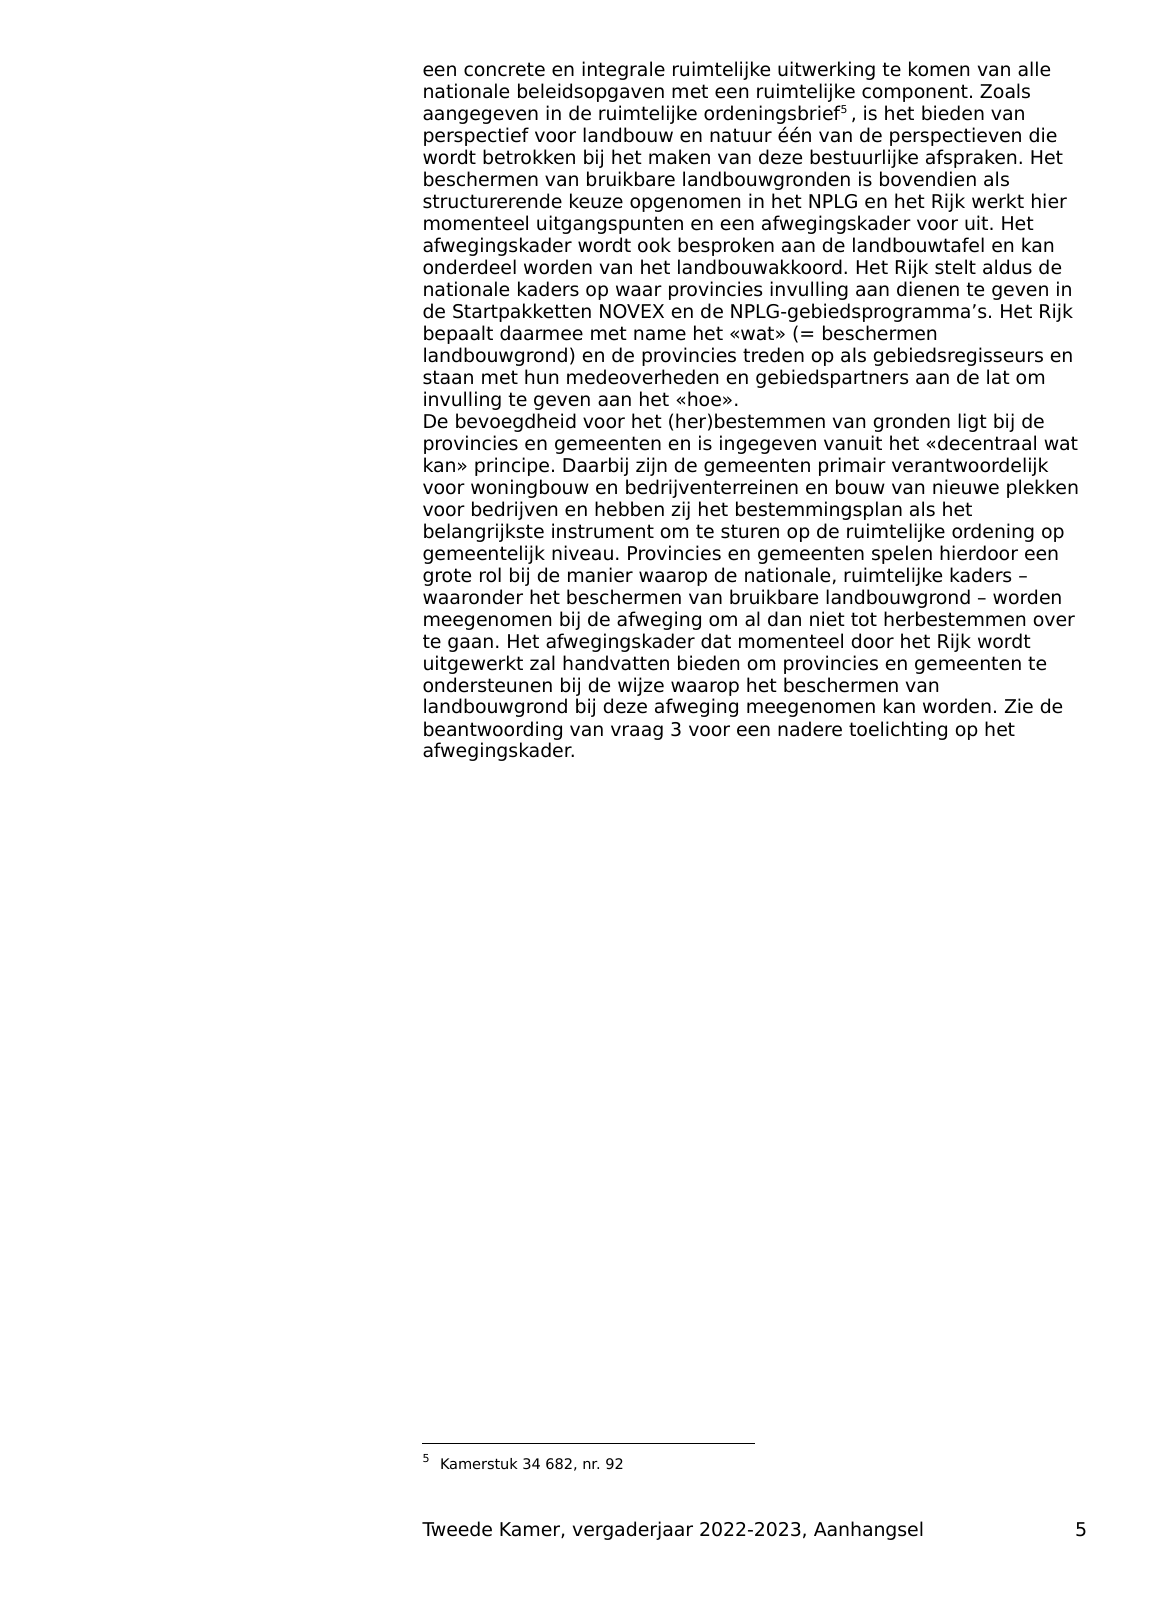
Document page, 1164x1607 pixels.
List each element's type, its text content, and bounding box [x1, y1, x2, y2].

text De bevoegdheid voor het (her)bestemmen van gronden ligt bij de provincies en gemeenten en is ingegeven vanuit het «decentraal wat kan» principe. Daarbij zijn de gemeenten primair verantwoordelijk voor woningbouw en bedrijventerreinen en bouw van nieuwe plekken voor bedrijven en hebben zij het bestemmingsplan als het belangrijkste instrument om te sturen op de ruimtelijke ordening op gemeentelijk niveau. Provincies en gemeenten spelen hierdoor een grote rol bij de manier waarop de nationale, ruimtelijke kaders – waaronder het beschermen van bruikbare landbouwgrond – worden meegenomen bij de afweging om al dan niet tot herbestemmen over te gaan. Het afwegingskader dat momenteel door het Rijk wordt uitgewerkt zal handvatten bieden om provincies en gemeenten te ondersteunen bij de wijze waarop het beschermen van landbouwgrond bij deze afweging meegenomen kan worden. Zie de beantwoording van vraag 3 voor een nadere toelichting op het afwegingskader. [422, 411, 1087, 762]
text Kamerstuk 34 682, nr. 92 [422, 1452, 1087, 1474]
text een concrete en integrale ruimtelijke uitwerking te komen van alle nationale beleidsopgaven met een ruimtelijke component. Zoals aangegeven in de ruimtelijke ordeningsbrief, is het bieden van perspectief voor landbouw en natuur één van de perspectieven die wordt betrokken bij het maken van deze bestuurlijke afspraken. Het beschermen van bruikbare landbouwgronden is bovendien als structurerende keuze opgenomen in het NPLG en het Rijk werkt hier momenteel uitgangspunten en een afwegingskader voor uit. Het afwegingskader wordt ook besproken aan de landbouwtafel en kan onderdeel worden van het landbouwakkoord. Het Rijk stelt aldus de nationale kaders op waar provincies invulling aan dienen te geven in de Startpakketten NOVEX en de NPLG-gebiedsprogramma’s. Het Rijk bepaalt daarmee met name het «wat» (= beschermen landbouwgrond) en de provincies treden op als gebiedsregisseurs en staan met hun medeoverheden en gebiedspartners aan de lat om invulling te geven aan het «hoe». [422, 59, 1087, 411]
